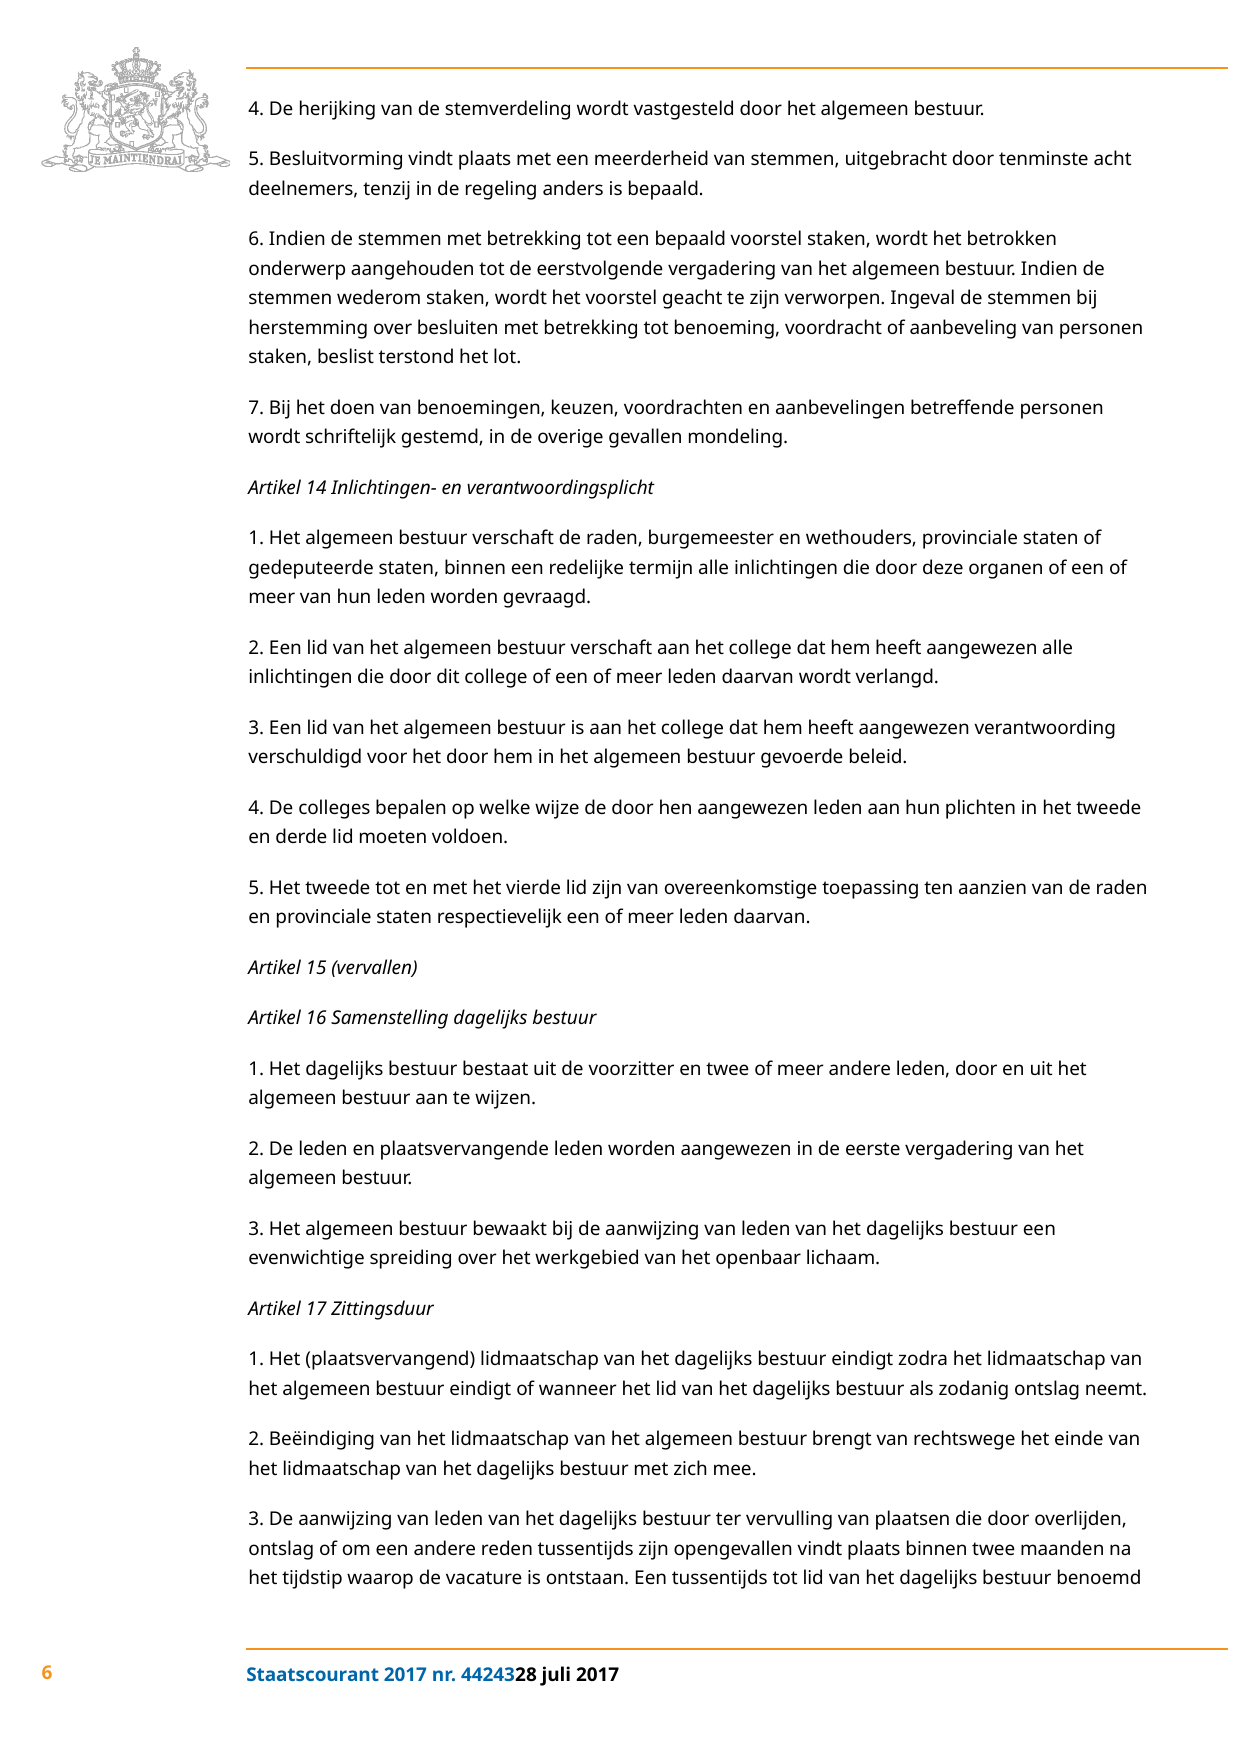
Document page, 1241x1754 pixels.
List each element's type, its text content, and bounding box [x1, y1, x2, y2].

text 4. De colleges bepalen op welke wijze de door hen aangewezen leden aan hun plichten in het tweede en derde lid moeten voldoen. [248, 794, 1152, 849]
text 5. Besluitvorming vindt plaats met een meerderheid van stemmen, uitgebracht door tenminste acht deelnemers, tenzij in de regeling anders is bepaald. [248, 145, 1152, 201]
text 2. Een lid van het algemeen bestuur verschaft aan het college dat hem heeft aangewezen alle inlichtingen die door dit college of een of meer leden daarvan wordt verlangd. [248, 634, 1152, 689]
text 3. Een lid van het algemeen bestuur is aan het college dat hem heeft aangewezen verantwoording verschuldigd voor het door hem in het algemeen bestuur gevoerde beleid. [248, 714, 1152, 769]
text 1. Het algemeen bestuur verschaft de raden, burgemeester en wethouders, provinciale staten of gedeputeerde staten, binnen een redelijke termijn alle inlichtingen die door deze organen of een of meer van hun leden worden gevraagd. [248, 524, 1152, 609]
text 1. Het (plaatsvervangend) lidmaatschap van het dagelijks bestuur eindigt zodra het lidmaatschap van het algemeen bestuur eindigt of wanneer het lid van het dagelijks bestuur als zodanig ontslag neemt. [248, 1345, 1152, 1401]
text Artikel 14 Inlichtingen- en verantwoordingsplicht [248, 474, 1152, 500]
text 7. Bij het doen van benoemingen, keuzen, voordrachten en aanbevelingen betreffende personen wordt schriftelijk gestemd, in de overige gevallen mondeling. [248, 394, 1152, 449]
text 2. Beëindiging van het lidmaatschap van het algemeen bestuur brengt van rechtswege het einde van het lidmaatschap van het dagelijks bestuur met zich mee. [248, 1425, 1152, 1481]
text 2. De leden en plaatsvervangende leden worden aangewezen in de eerste vergadering van het algemeen bestuur. [248, 1135, 1152, 1190]
text 6. Indien de stemmen met betrekking tot een bepaald voorstel staken, wordt het betrokken onderwerp aangehouden tot de eerstvolgende vergadering van het algemeen bestuur. Indien de stemmen wederom staken, wordt het voorstel geacht te zijn verworpen. Ingeval de stemmen bij herstemming over besluiten met betrekking tot benoeming, voordracht of aanbeveling van personen staken, beslist terstond het lot. [248, 225, 1152, 369]
text Artikel 17 Zittingsduur [248, 1295, 1152, 1321]
text 4. De herijking van de stemverdeling wordt vastgesteld door het algemeen bestuur. [248, 95, 1152, 121]
text 1. Het dagelijks bestuur bestaat uit de voorzitter en twee of meer andere leden, door en uit het algemeen bestuur aan te wijzen. [248, 1055, 1152, 1110]
text Artikel 15 (vervallen) [248, 954, 1152, 980]
text 5. Het tweede tot en met het vierde lid zijn van overeenkomstige toepassing ten aanzien van de raden en provinciale staten respectievelijk een of meer leden daarvan. [248, 874, 1152, 929]
text Artikel 16 Samenstelling dagelijks bestuur [248, 1004, 1152, 1030]
text 3. De aanwijzing van leden van het dagelijks bestuur ter vervulling van plaatsen die door overlijden, ontslag of om een andere reden tussentijds zijn opengevallen vindt plaats binnen twee maanden na het tijdstip waarop de vacature is ontstaan. Een tussentijds tot lid van het dagelijks bestuur benoemd [248, 1505, 1152, 1590]
text 3. Het algemeen bestuur bewaakt bij de aanwijzing van leden van het dagelijks bestuur een evenwichtige spreiding over het werkgebied van het openbaar lichaam. [248, 1215, 1152, 1270]
picture [41, 47, 231, 172]
